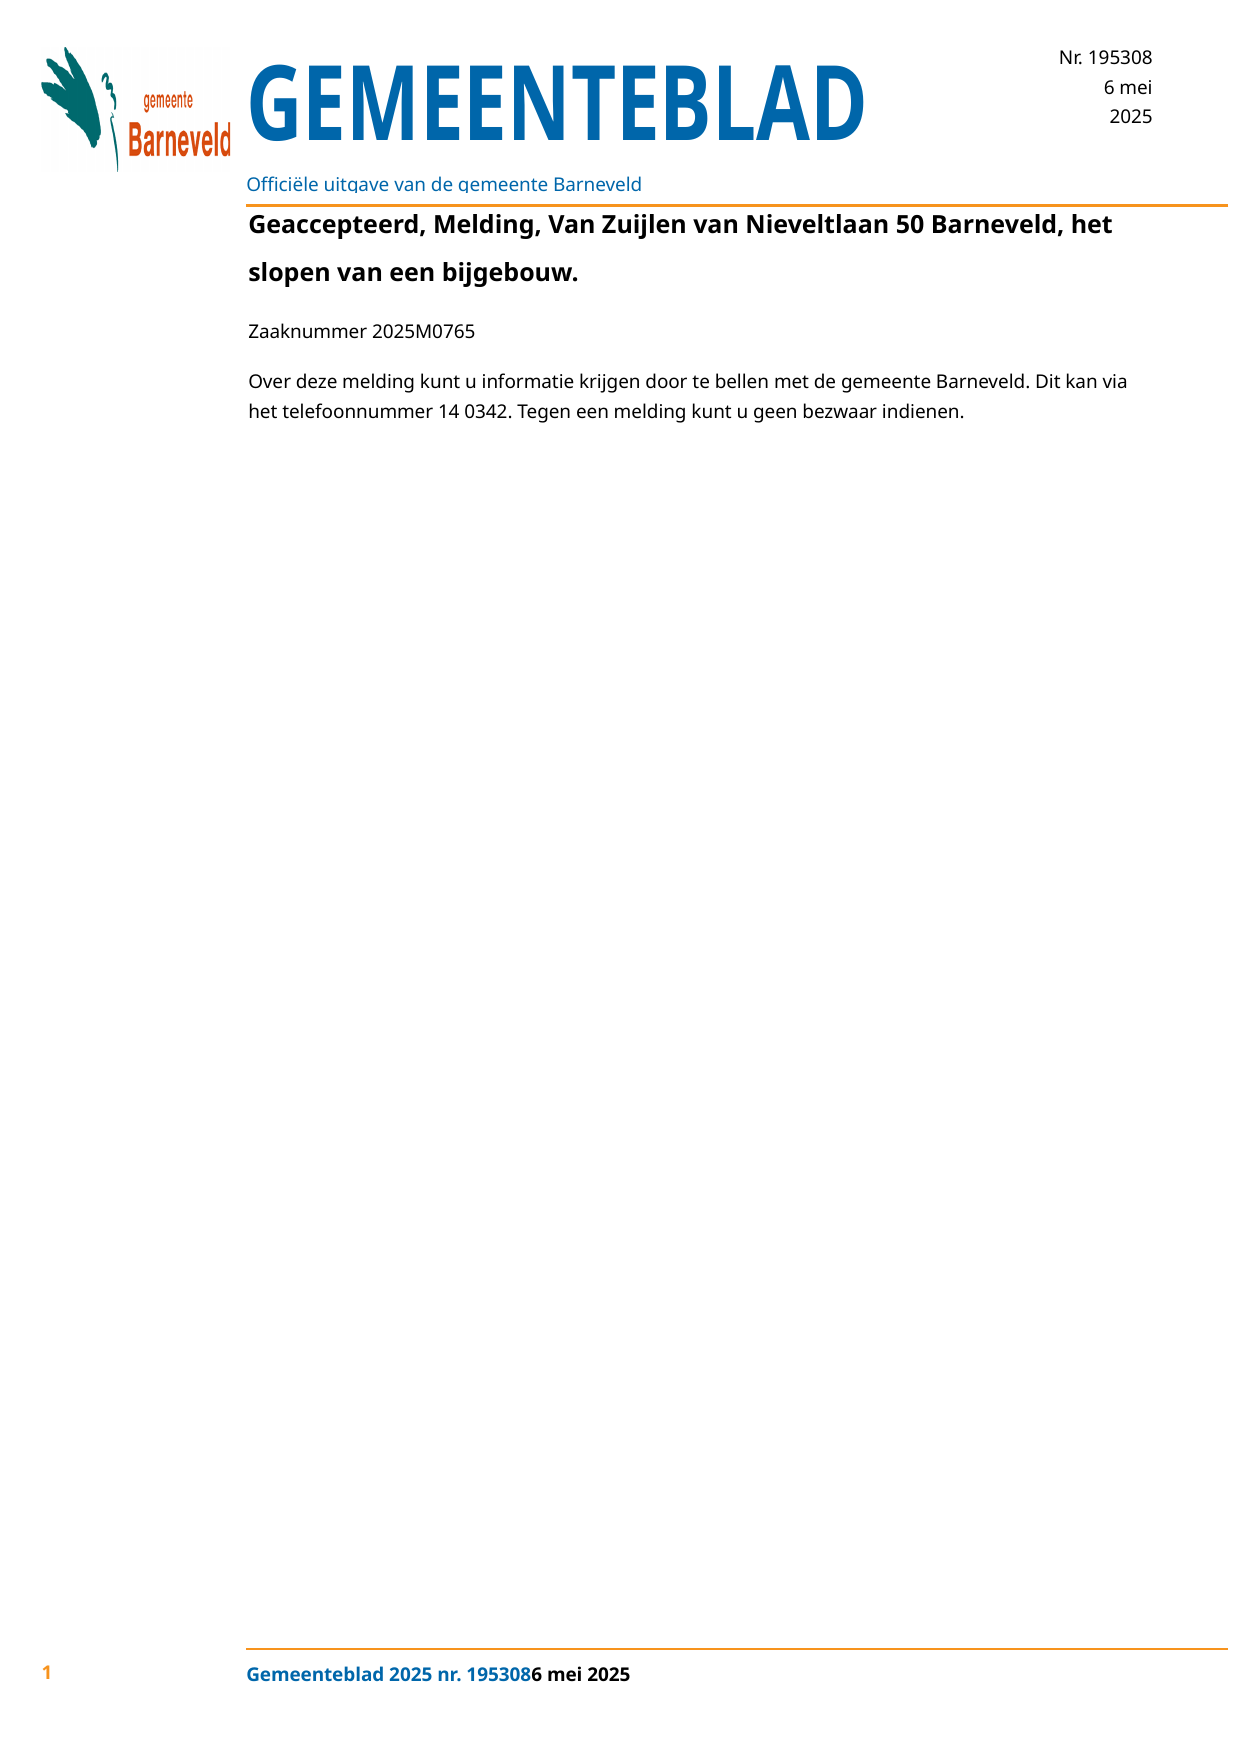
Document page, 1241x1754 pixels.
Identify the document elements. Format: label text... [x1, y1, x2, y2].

text Zaaknummer 2025M0765 [248, 318, 1152, 344]
text Geaccepteerd, Melding, Van Zuijlen van Nieveltlaan 50 Barneveld, het slopen van een bijgebouw. [248, 207, 1152, 288]
picture [41, 47, 231, 172]
text Over deze melding kunt u informatie krijgen door te bellen met de gemeente Barneveld. Dit kan via het telefoonnummer 14 0342. Tegen een melding kunt u geen bezwaar indienen. [248, 368, 1152, 424]
